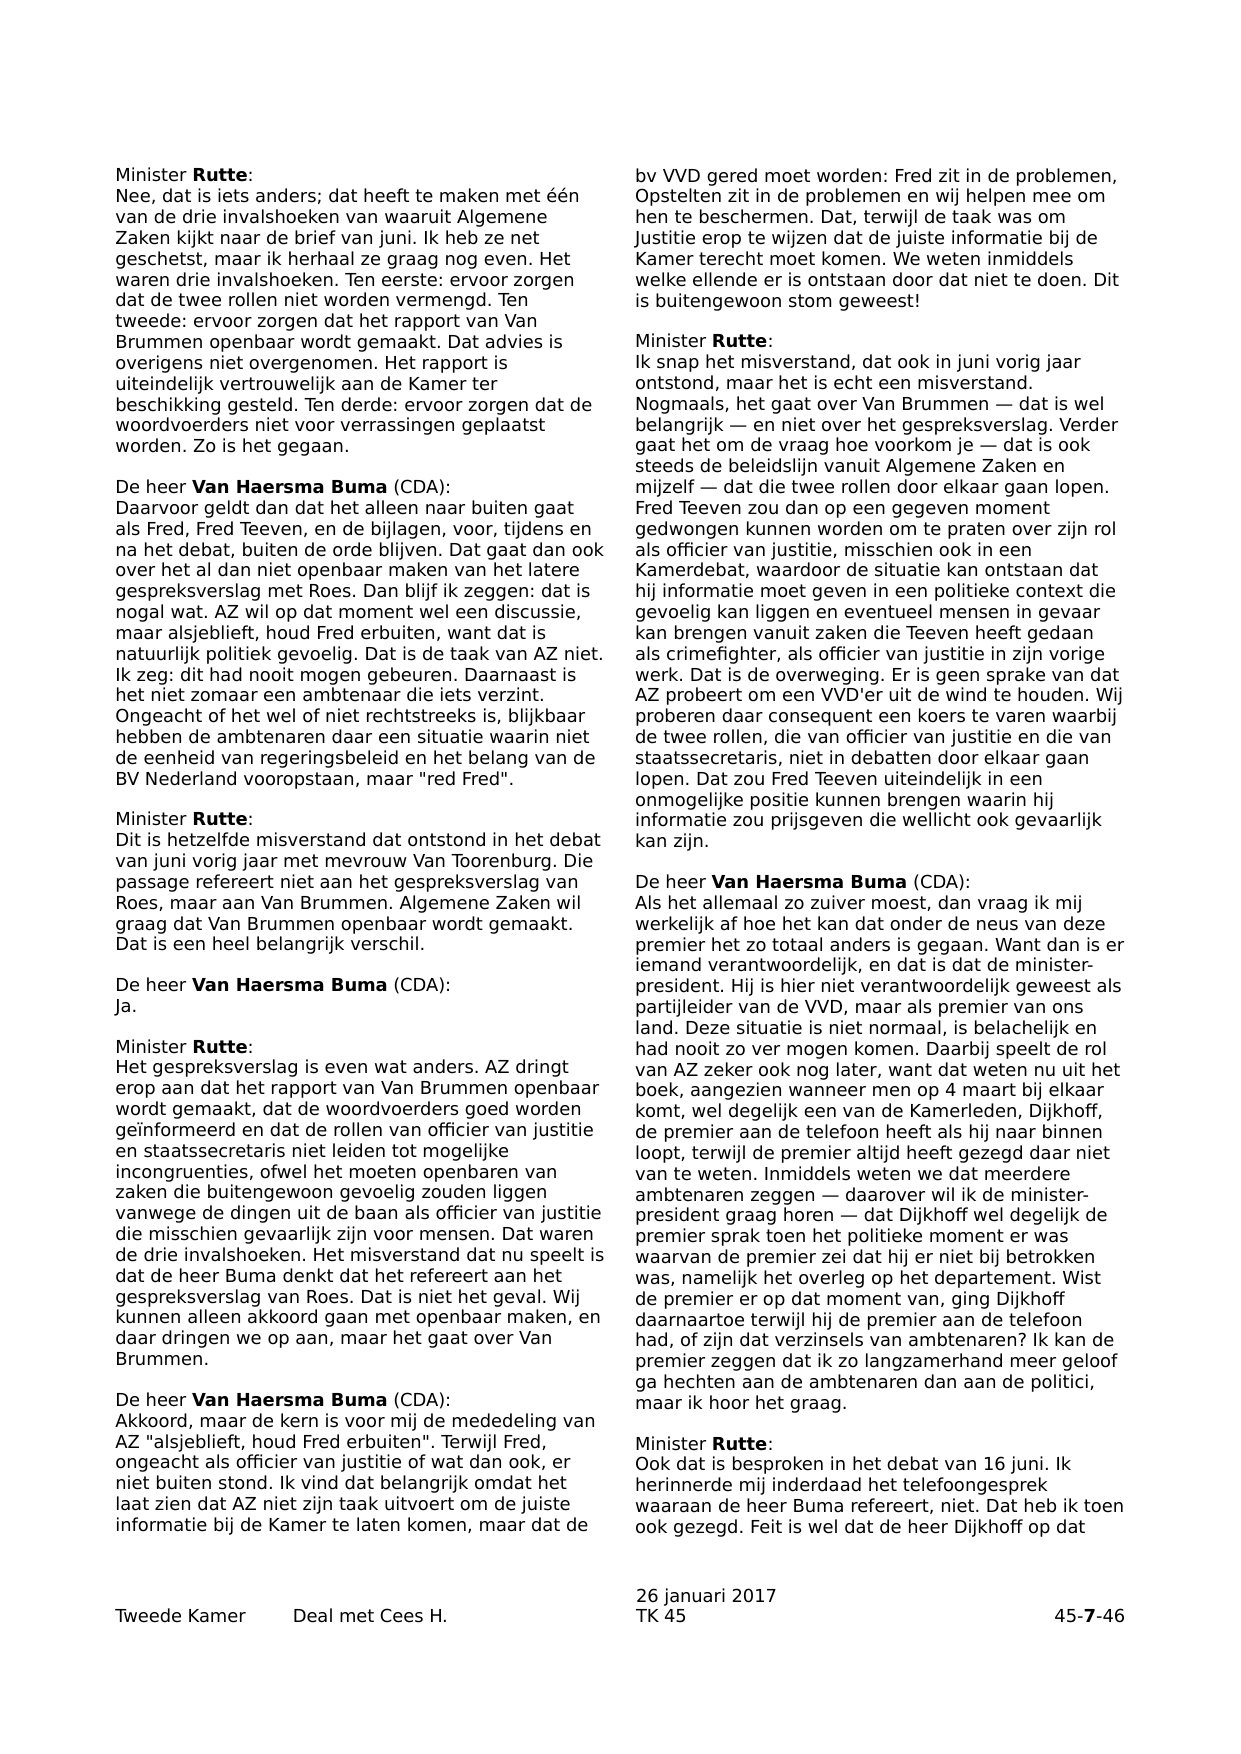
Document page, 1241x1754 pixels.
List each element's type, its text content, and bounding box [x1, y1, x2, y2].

text Akkoord, maar de kern is voor mij de mededeling van AZ "alsjeblieft, houd Fred erbuiten". Terwijl Fred, ongeacht als officier van justitie of wat dan ook, er niet buiten stond. Ik vind dat belangrijk omdat het laat zien dat AZ niet zijn taak uitvoert om de juiste informatie bij de Kamer te laten komen, maar dat de [115, 1411, 605, 1536]
text De heer Van Haersma Buma (CDA): [115, 1390, 605, 1411]
text Als het allemaal zo zuiver moest, dan vraag ik mij werkelijk af hoe het kan dat onder de neus van deze premier het zo totaal anders is gegaan. Want dan is er iemand verantwoordelijk, en dat is dat de minister-president. Hij is hier niet verantwoordelijk geweest als partijleider van de VVD, maar als premier van ons land. Deze situatie is niet normaal, is belachelijk en had nooit zo ver mogen komen. Daarbij speelt de rol van AZ zeker ook nog later, want dat weten nu uit het boek, aangezien wanneer men op 4 maart bij elkaar komt, wel degelijk een van de Kamerleden, Dijkhoff, de premier aan de telefoon heeft als hij naar binnen loopt, terwijl de premier altijd heeft gezegd daar niet van te weten. Inmiddels weten we dat meerdere ambtenaren zeggen — daarover wil ik de minister-president graag horen — dat Dijkhoff wel degelijk de premier sprak toen het politieke moment er was waarvan de premier zei dat hij er niet bij betrokken was, namelijk het overleg op het departement. Wist de premier er op dat moment van, ging Dijkhoff daarnaartoe terwijl hij de premier aan de telefoon had, of zijn dat verzinsels van ambtenaren? Ik kan de premier zeggen dat ik zo langzamerhand meer geloof ga hechten aan de ambtenaren dan aan de politici, maar ik hoor het graag. [635, 893, 1125, 1413]
text Minister Rutte: [635, 331, 1125, 352]
text De heer Van Haersma Buma (CDA): [115, 477, 605, 498]
text Minister Rutte: [635, 1433, 1125, 1454]
text Daarvoor geldt dan dat het alleen naar buiten gaat als Fred, Fred Teeven, en de bijlagen, voor, tijdens en na het debat, buiten de orde blijven. Dat gaat dan ook over het al dan niet openbaar maken van het latere gespreksverslag met Roes. Dan blijf ik zeggen: dat is nogal wat. AZ wil op dat moment wel een discussie, maar alsjeblieft, houd Fred erbuiten, want dat is natuurlijk politiek gevoelig. Dat is de taak van AZ niet. Ik zeg: dit had nooit mogen gebeuren. Daarnaast is het niet zomaar een ambtenaar die iets verzint. Ongeacht of het wel of niet rechtstreeks is, blijkbaar hebben de ambtenaren daar een situatie waarin niet de eenheid van regeringsbeleid en het belang van de BV Nederland vooropstaan, maar "red Fred". [115, 498, 605, 789]
text Ja. [115, 996, 605, 1017]
text Minister Rutte: [115, 1037, 605, 1057]
text bv VVD gered moet worden: Fred zit in de problemen, Opstelten zit in de problemen en wij helpen mee om hen te beschermen. Dat, terwijl de taak was om Justitie erop te wijzen dat de juiste informatie bij de Kamer terecht moet komen. We weten inmiddels welke ellende er is ontstaan door dat niet te doen. Dit is buitengewoon stom geweest! [635, 165, 1125, 311]
text Dit is hetzelfde misverstand dat ontstond in het debat van juni vorig jaar met mevrouw Van Toorenburg. Die passage refereert niet aan het gespreksverslag van Roes, maar aan Van Brummen. Algemene Zaken wil graag dat Van Brummen openbaar wordt gemaakt. Dat is een heel belangrijk verschil. [115, 830, 605, 955]
text Ik snap het misverstand, dat ook in juni vorig jaar ontstond, maar het is echt een misverstand. Nogmaals, het gaat over Van Brummen — dat is wel belangrijk — en niet over het gespreksverslag. Verder gaat het om de vraag hoe voorkom je — dat is ook steeds de beleidslijn vanuit Algemene Zaken en mijzelf — dat die twee rollen door elkaar gaan lopen. Fred Teeven zou dan op een gegeven moment gedwongen kunnen worden om te praten over zijn rol als officier van justitie, misschien ook in een Kamerdebat, waardoor de situatie kan ontstaan dat hij informatie moet geven in een politieke context die gevoelig kan liggen en eventueel mensen in gevaar kan brengen vanuit zaken die Teeven heeft gedaan als crimefighter, als officier van justitie in zijn vorige werk. Dat is de overweging. Er is geen sprake van dat AZ probeert om een VVD'er uit de wind te houden. Wij proberen daar consequent een koers te varen waarbij de twee rollen, die van officier van justitie en die van staatssecretaris, niet in debatten door elkaar gaan lopen. Dat zou Fred Teeven uiteindelijk in een onmogelijke positie kunnen brengen waarin hij informatie zou prijsgeven die wellicht ook gevaarlijk kan zijn. [635, 352, 1125, 852]
text Ook dat is besproken in het debat van 16 juni. Ik herinnerde mij inderdaad het telefoongesprek waaraan de heer Buma refereert, niet. Dat heb ik toen ook gezegd. Feit is wel dat de heer Dijkhoff op dat [635, 1454, 1125, 1537]
text Nee, dat is iets anders; dat heeft te maken met één van de drie invalshoeken van waaruit Algemene Zaken kijkt naar de brief van juni. Ik heb ze net geschetst, maar ik herhaal ze graag nog even. Het waren drie invalshoeken. Ten eerste: ervoor zorgen dat de twee rollen niet worden vermengd. Ten tweede: ervoor zorgen dat het rapport van Van Brummen openbaar wordt gemaakt. Dat advies is overigens niet overgenomen. Het rapport is uiteindelijk vertrouwelijk aan de Kamer ter beschikking gesteld. Ten derde: ervoor zorgen dat de woordvoerders niet voor verrassingen geplaatst worden. Zo is het gegaan. [115, 186, 605, 457]
text Minister Rutte: [115, 165, 605, 186]
text Het gespreksverslag is even wat anders. AZ dringt erop aan dat het rapport van Van Brummen openbaar wordt gemaakt, dat de woordvoerders goed worden geïnformeerd en dat de rollen van officier van justitie en staatssecretaris niet leiden tot mogelijke incongruenties, ofwel het moeten openbaren van zaken die buitengewoon gevoelig zouden liggen vanwege de dingen uit de baan als officier van justitie die misschien gevaarlijk zijn voor mensen. Dat waren de drie invalshoeken. Het misverstand dat nu speelt is dat de heer Buma denkt dat het refereert aan het gespreksverslag van Roes. Dat is niet het geval. Wij kunnen alleen akkoord gaan met openbaar maken, en daar dringen we op aan, maar het gaat over Van Brummen. [115, 1057, 605, 1370]
text De heer Van Haersma Buma (CDA): [115, 975, 605, 996]
text De heer Van Haersma Buma (CDA): [635, 872, 1125, 893]
text Minister Rutte: [115, 809, 605, 830]
